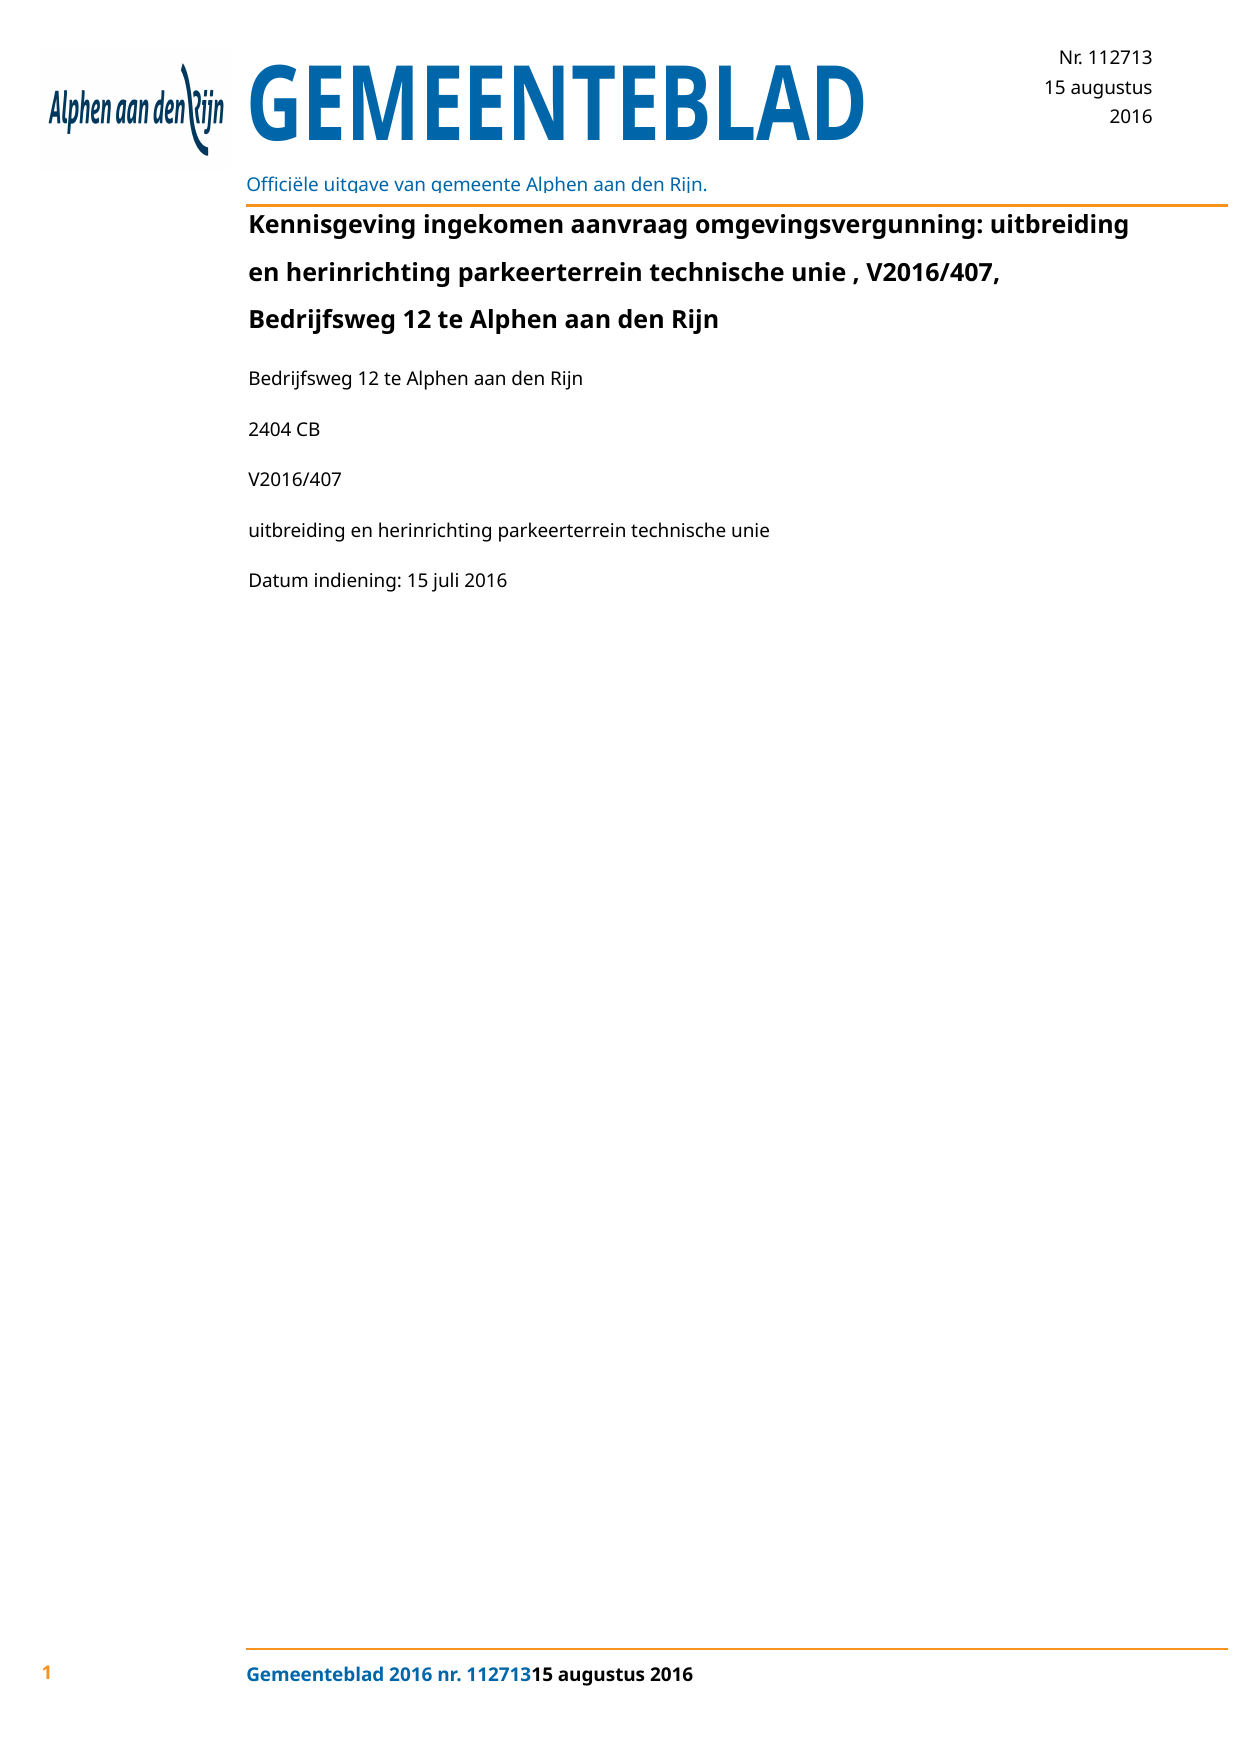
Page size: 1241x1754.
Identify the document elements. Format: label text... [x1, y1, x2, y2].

text Datum indiening: 15 juli 2016 [248, 567, 1152, 593]
text 2404 CB [248, 416, 1152, 442]
text Bedrijfsweg 12 te Alphen aan den Rijn [248, 366, 1152, 391]
picture [41, 47, 231, 172]
text Kennisgeving ingekomen aanvraag omgevingsvergunning: uitbreiding en herinrichting parkeerterrein technische unie , V2016/407, Bedrijfsweg 12 te Alphen aan den Rijn [248, 207, 1152, 336]
text uitbreiding en herinrichting parkeerterrein technische unie [248, 517, 1152, 542]
text V2016/407 [248, 466, 1152, 492]
